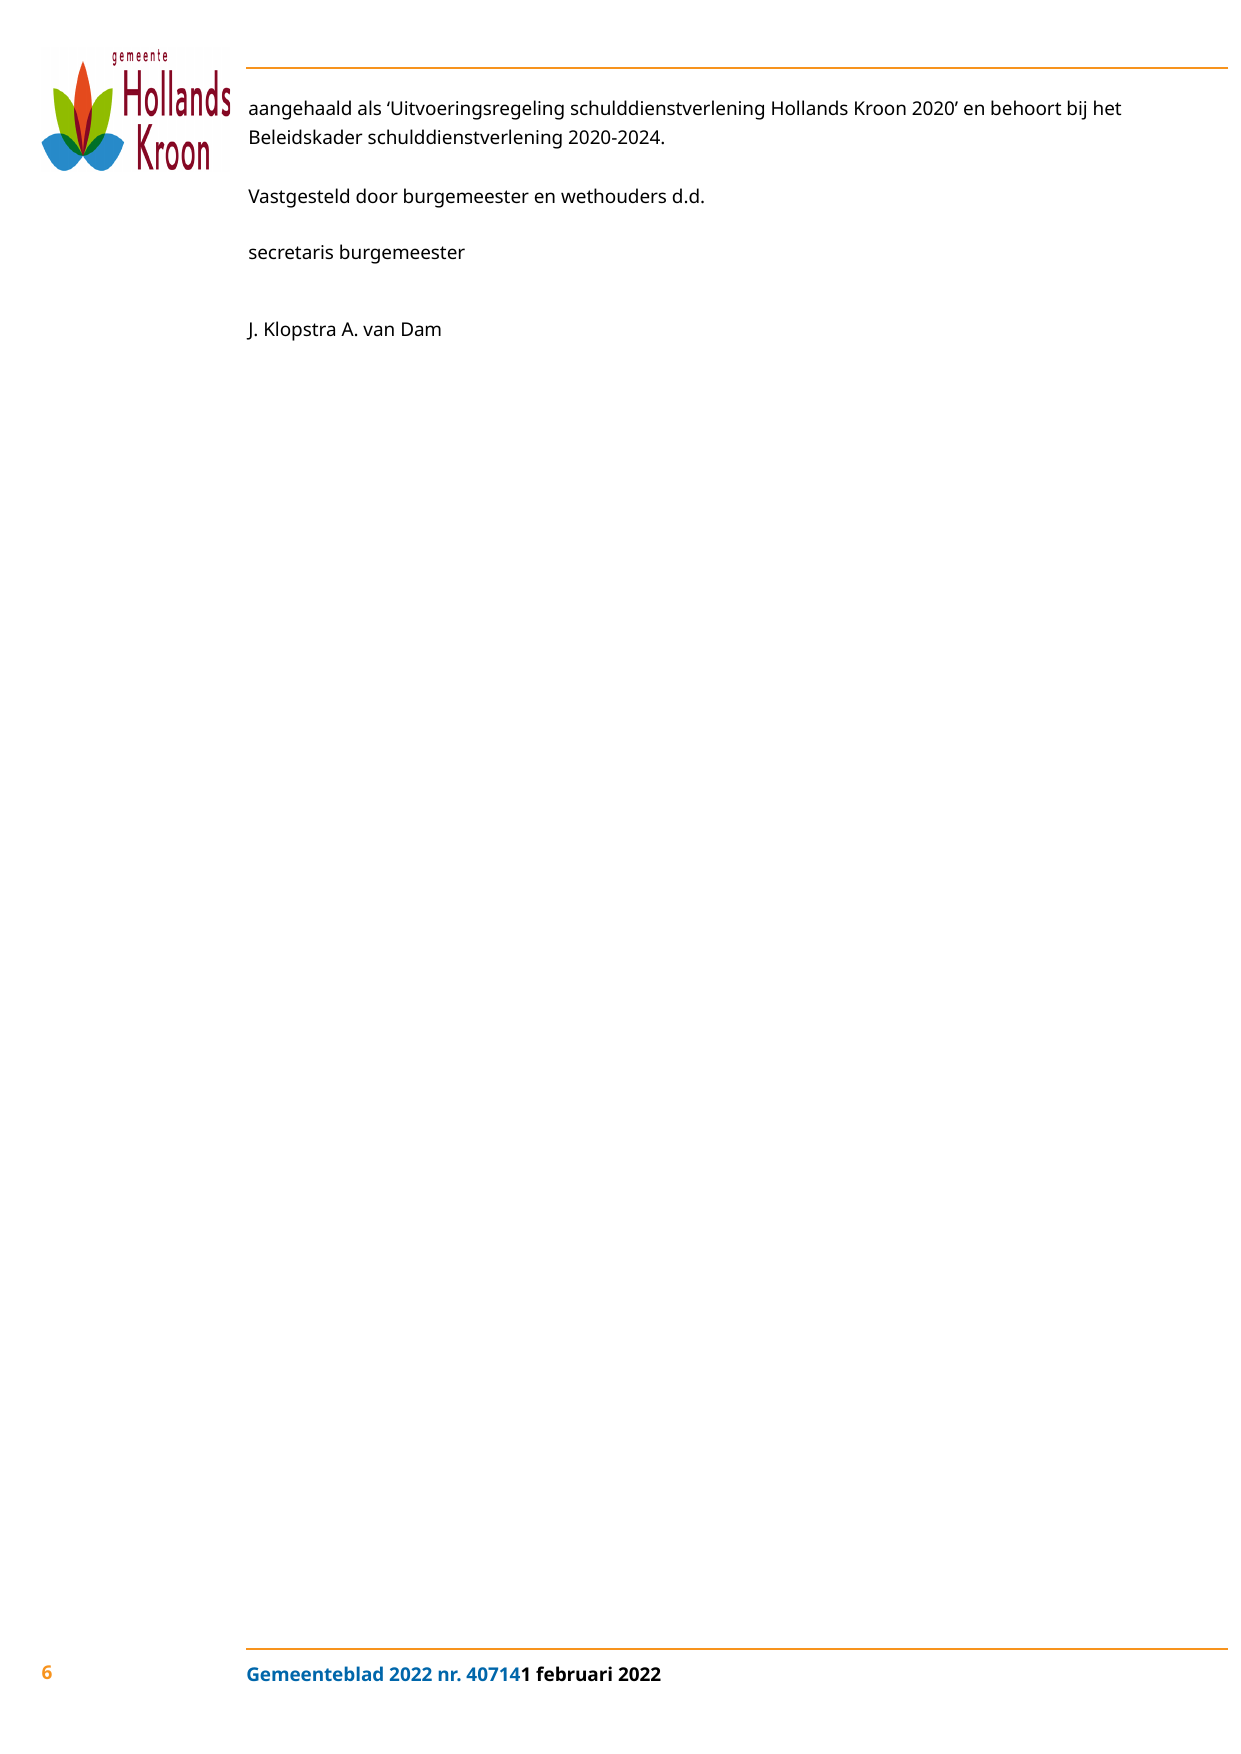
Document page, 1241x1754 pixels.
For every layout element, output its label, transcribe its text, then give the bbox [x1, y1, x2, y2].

text secretaris burgemeester [248, 239, 1152, 264]
text aangehaald als ‘Uitvoeringsregeling schulddienstverlening Hollands Kroon 2020’ en behoort bij het Beleidskader schulddienstverlening 2020-2024. [248, 95, 1152, 150]
picture [41, 47, 231, 172]
text J. Klopstra A. van Dam [248, 316, 1152, 342]
text Vastgesteld door burgemeester en wethouders d.d. [248, 183, 1152, 209]
